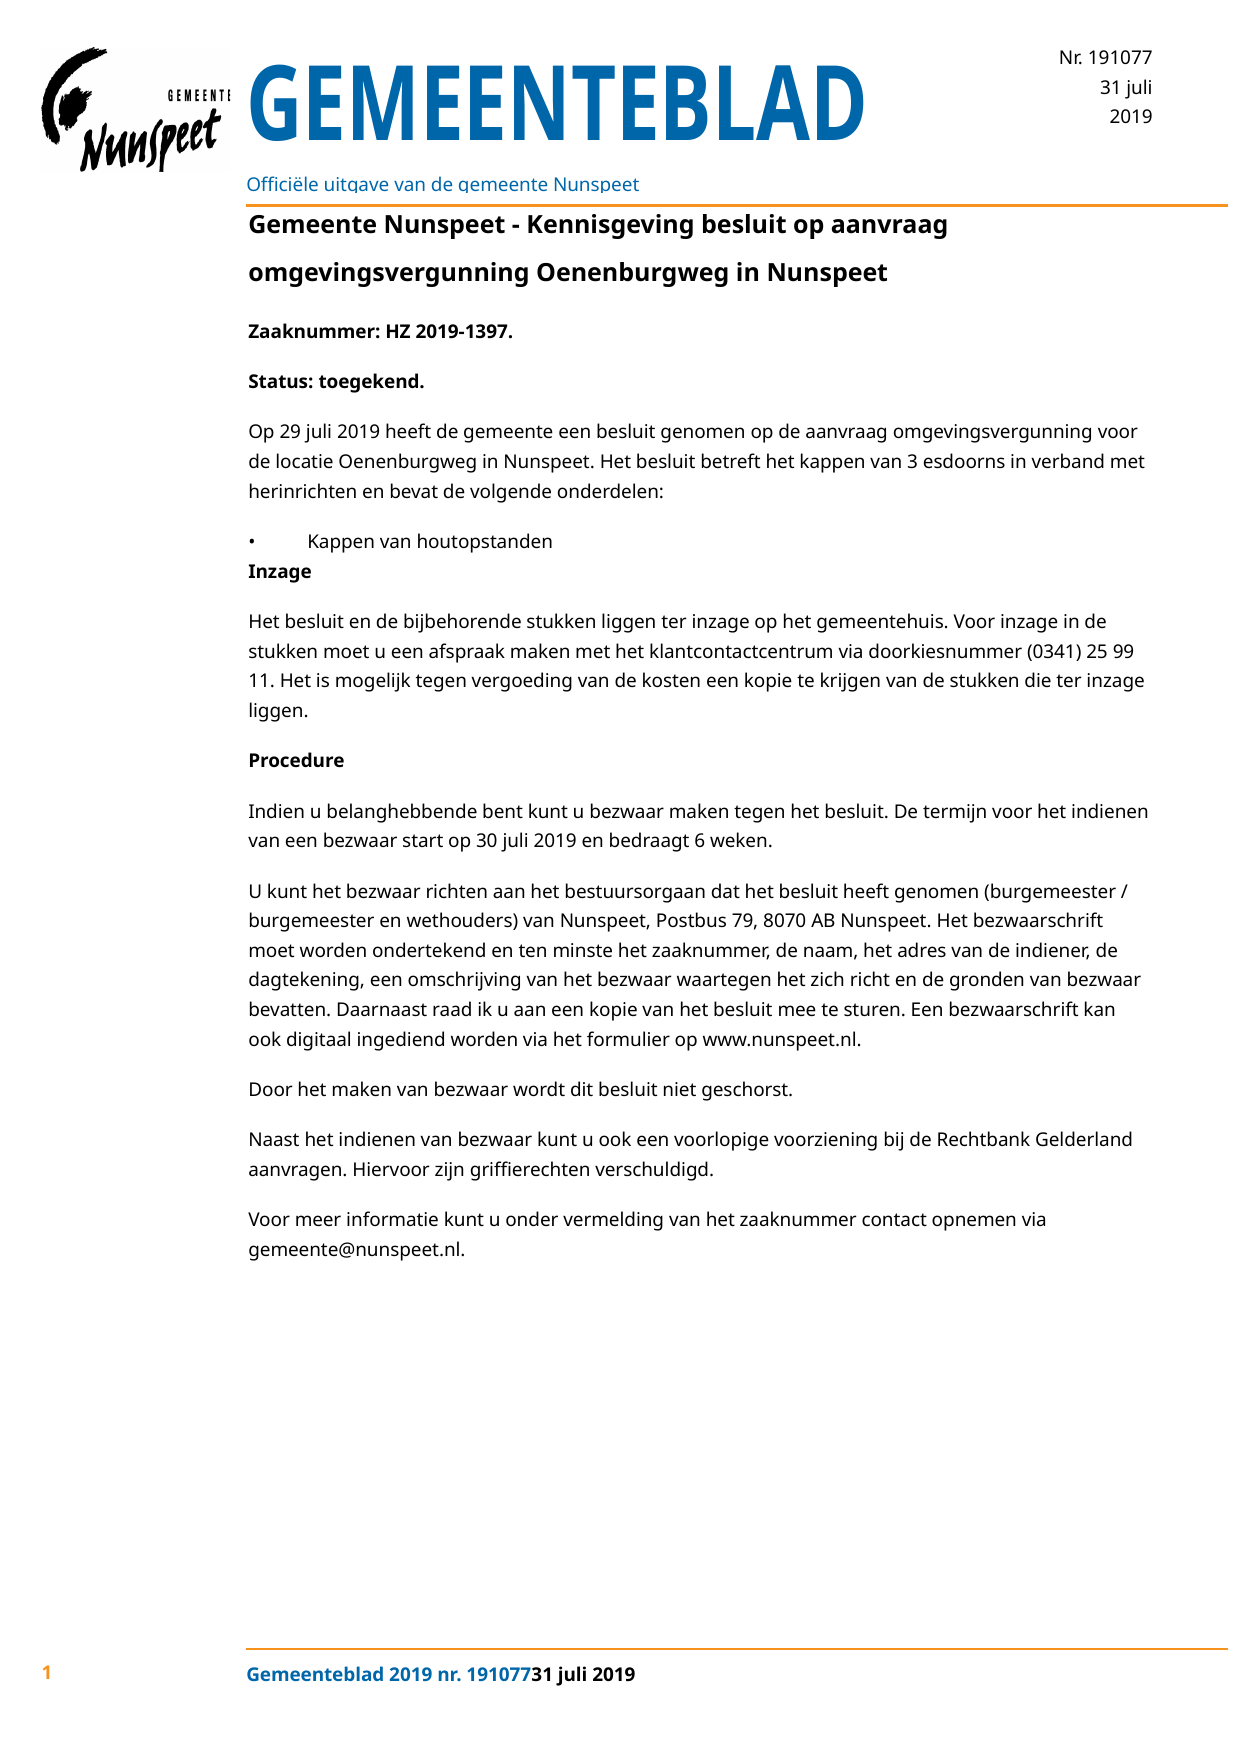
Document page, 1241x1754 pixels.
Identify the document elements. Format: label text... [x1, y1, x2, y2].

text Procedure [248, 747, 1152, 773]
text Inzage [248, 558, 1152, 584]
picture [41, 47, 231, 172]
text Door het maken van bezwaar wordt dit besluit niet geschorst. [248, 1076, 1152, 1102]
text Het besluit en de bijbehorende stukken liggen ter inzage op het gemeentehuis. Voor inzage in de stukken moet u een afspraak maken met het klantcontactcentrum via doorkiesnummer (0341) 25 99 11. Het is mogelijk tegen vergoeding van de kosten een kopie te krijgen van de stukken die ter inzage liggen. [248, 608, 1152, 723]
text Gemeente Nunspeet - Kennisgeving besluit op aanvraag omgevingsvergunning Oenenburgweg in Nunspeet [248, 207, 1152, 288]
text Indien u belanghebbende bent kunt u bezwaar maken tegen het besluit. De termijn voor het indienen van een bezwaar start op 30 juli 2019 en bedraagt 6 weken. [248, 798, 1152, 853]
text U kunt het bezwaar richten aan het bestuursorgaan dat het besluit heeft genomen (burgemeester / burgemeester en wethouders) van Nunspeet, Postbus 79, 8070 AB Nunspeet. Het bezwaarschrift moet worden ondertekend en ten minste het zaaknummer, de naam, het adres van de indiener, de dagtekening, een omschrijving van het bezwaar waartegen het zich richt en de gronden van bezwaar bevatten. Daarnaast raad ik u aan een kopie van het besluit mee te sturen. Een bezwaarschrift kan ook digitaal ingediend worden via het formulier op www.nunspeet.nl. [248, 878, 1152, 1052]
text Zaaknummer: HZ 2019-1397. [248, 318, 1152, 344]
text Status: toegekend. [248, 368, 1152, 394]
text Op 29 juli 2019 heeft de gemeente een besluit genomen op de aanvraag omgevingsvergunning voor de locatie Oenenburgweg in Nunspeet. Het besluit betreft het kappen van 3 esdoorns in verband met herinrichten en bevat de volgende onderdelen: [248, 419, 1152, 504]
list Kappen van houtopstanden [248, 528, 1152, 554]
text Voor meer informatie kunt u onder vermelding van het zaaknummer contact opnemen via gemeente@nunspeet.nl. [248, 1207, 1152, 1262]
text Naast het indienen van bezwaar kunt u ook een voorlopige voorziening bij de Rechtbank Gelderland aanvragen. Hiervoor zijn griffierechten verschuldigd. [248, 1127, 1152, 1182]
